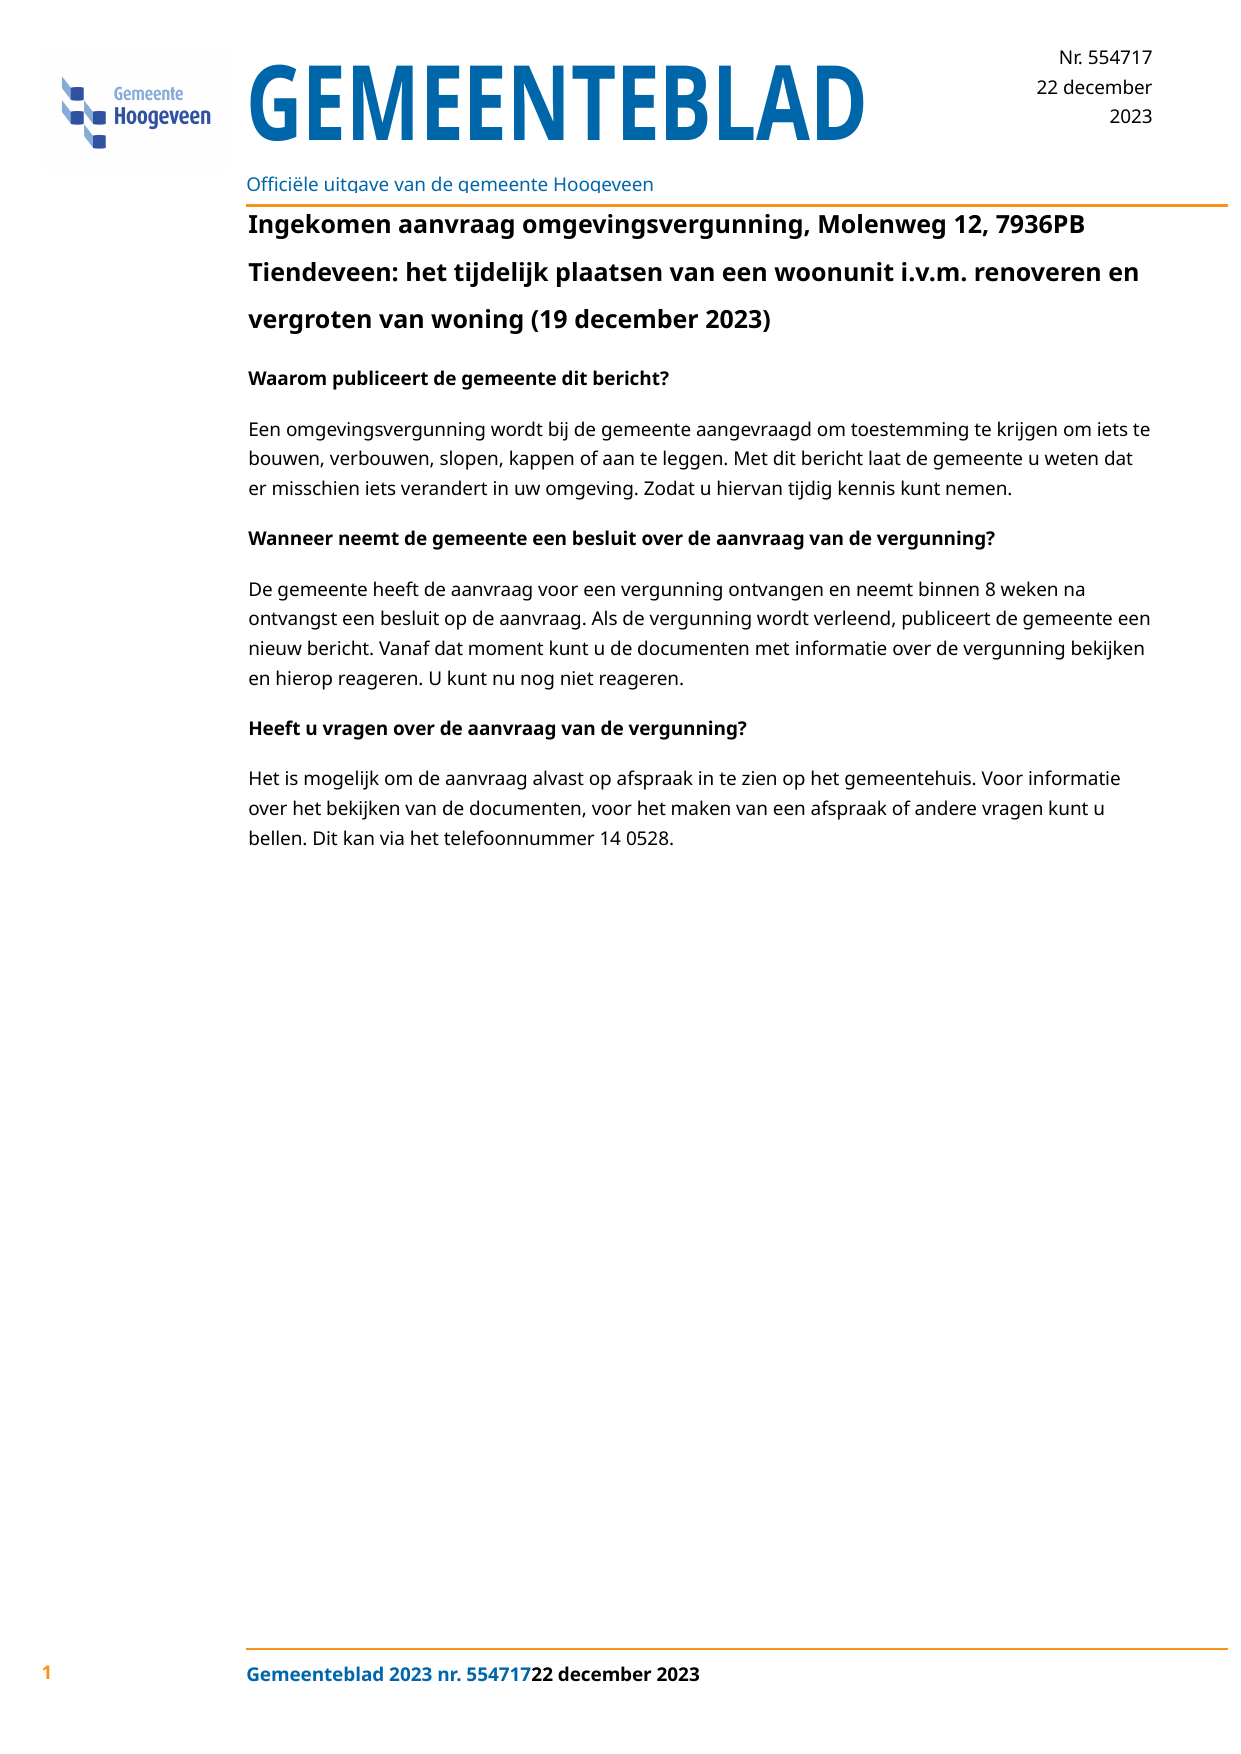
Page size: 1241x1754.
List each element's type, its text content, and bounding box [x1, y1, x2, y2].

text Waarom publiceert de gemeente dit bericht? [248, 366, 1152, 391]
text Ingekomen aanvraag omgevingsvergunning, Molenweg 12, 7936PB Tiendeveen: het tijdelijk plaatsen van een woonunit i.v.m. renoveren en vergroten van woning (19 december 2023) [248, 207, 1152, 336]
text Het is mogelijk om de aanvraag alvast op afspraak in te zien op het gemeentehuis. Voor informatie over het bekijken van de documenten, voor het maken van een afspraak of andere vragen kunt u bellen. Dit kan via het telefoonnummer 14 0528. [248, 766, 1152, 850]
text Wanneer neemt de gemeente een besluit over de aanvraag van de vergunning? [248, 526, 1152, 551]
text Een omgevingsvergunning wordt bij de gemeente aangevraagd om toestemming te krijgen om iets te bouwen, verbouwen, slopen, kappen of aan te leggen. Met dit bericht laat de gemeente u weten dat er misschien iets verandert in uw omgeving. Zodat u hiervan tijdig kennis kunt nemen. [248, 416, 1152, 501]
picture [41, 47, 231, 172]
text De gemeente heeft de aanvraag voor een vergunning ontvangen en neemt binnen 8 weken na ontvangst een besluit op de aanvraag. Als de vergunning wordt verleend, publiceert de gemeente een nieuw bericht. Vanaf dat moment kunt u de documenten met informatie over de vergunning bekijken en hierop reageren. U kunt nu nog niet reageren. [248, 576, 1152, 690]
text Heeft u vragen over de aanvraag van de vergunning? [248, 715, 1152, 741]
